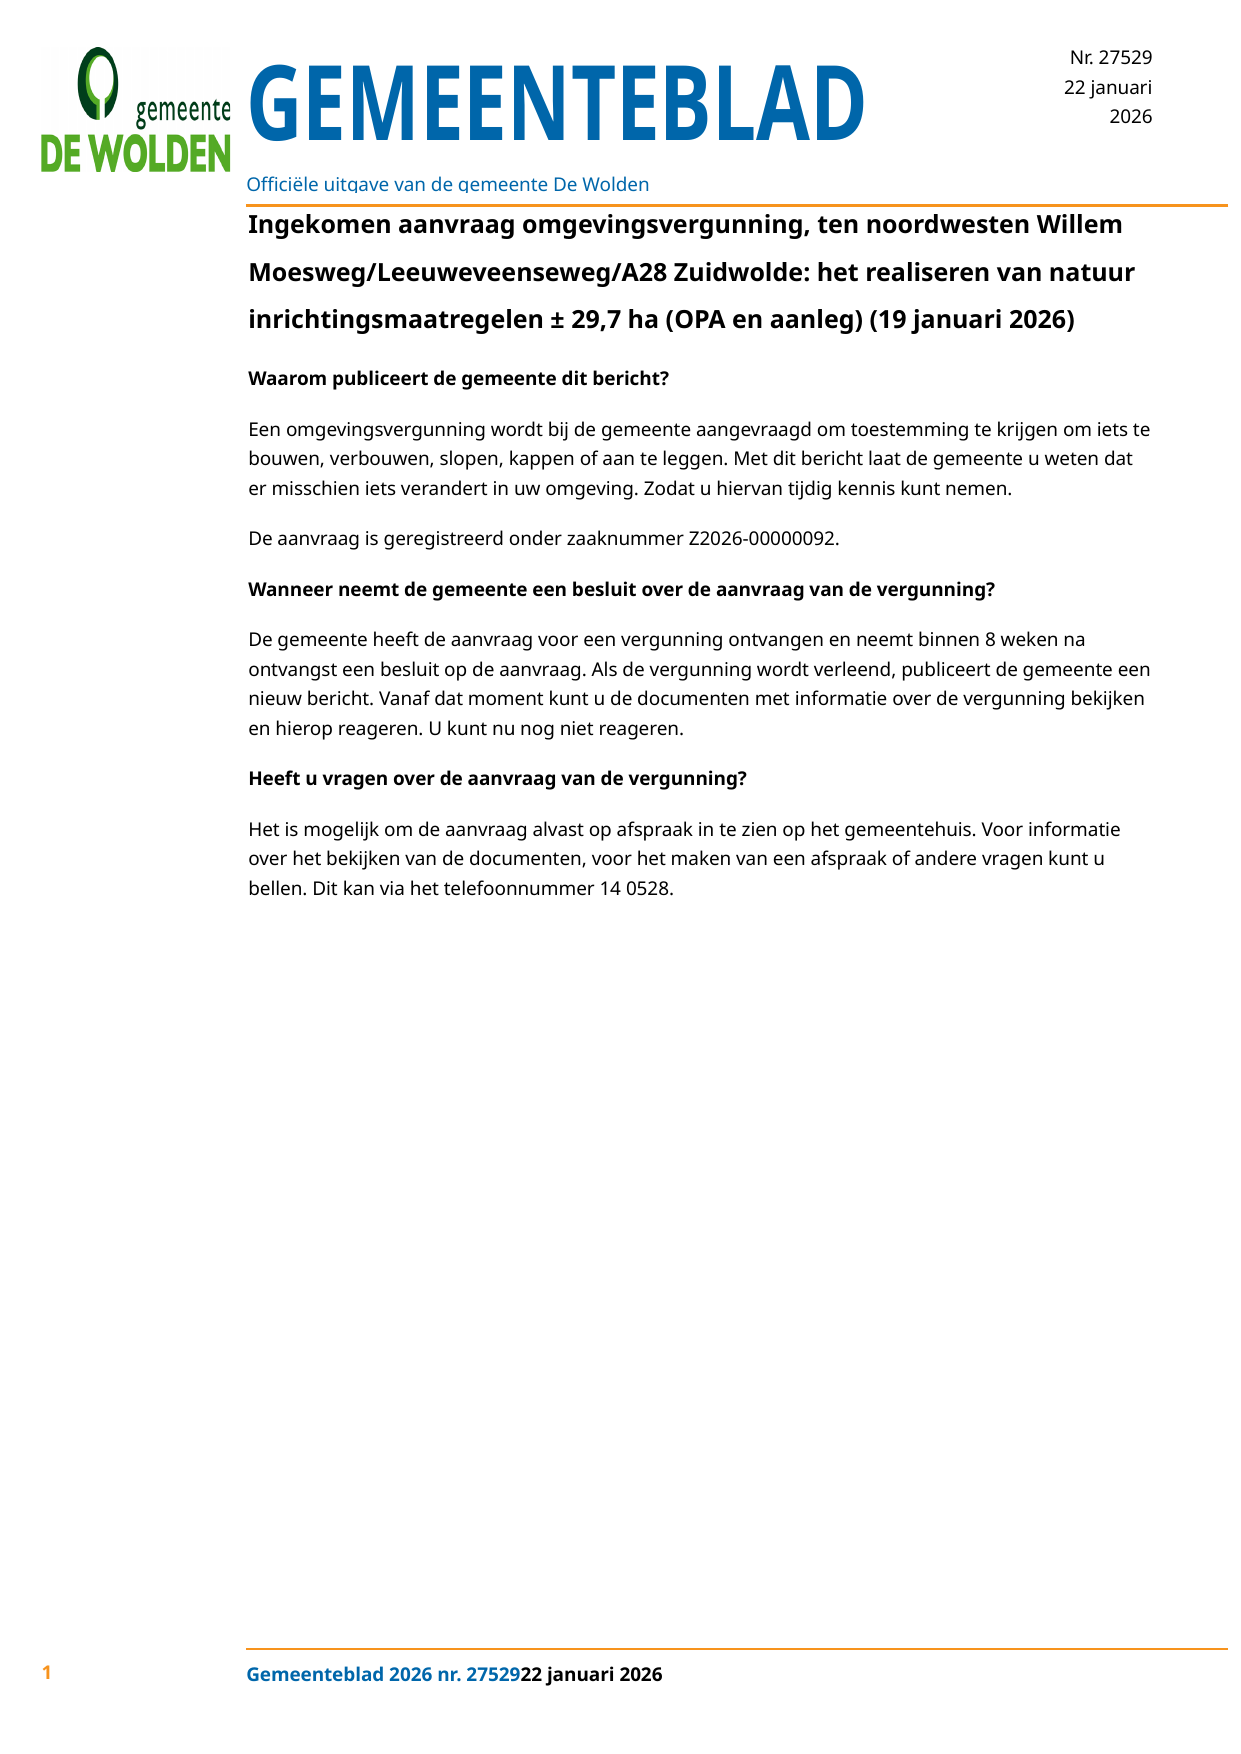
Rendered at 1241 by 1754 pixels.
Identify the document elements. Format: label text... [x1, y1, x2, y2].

text Ingekomen aanvraag omgevingsvergunning, ten noordwesten Willem Moesweg/Leeuweveenseweg/A28 Zuidwolde: het realiseren van natuur inrichtingsmaatregelen ± 29,7 ha (OPA en aanleg) (19 januari 2026) [248, 207, 1152, 336]
text Het is mogelijk om de aanvraag alvast op afspraak in te zien op het gemeentehuis. Voor informatie over het bekijken van de documenten, voor het maken van een afspraak of andere vragen kunt u bellen. Dit kan via het telefoonnummer 14 0528. [248, 816, 1152, 901]
text Heeft u vragen over de aanvraag van de vergunning? [248, 766, 1152, 791]
text De aanvraag is geregistreerd onder zaaknummer Z2026-00000092. [248, 526, 1152, 551]
picture [41, 47, 231, 172]
text Wanneer neemt de gemeente een besluit over de aanvraag van de vergunning? [248, 576, 1152, 602]
text Waarom publiceert de gemeente dit bericht? [248, 366, 1152, 391]
text Een omgevingsvergunning wordt bij de gemeente aangevraagd om toestemming te krijgen om iets te bouwen, verbouwen, slopen, kappen of aan te leggen. Met dit bericht laat de gemeente u weten dat er misschien iets verandert in uw omgeving. Zodat u hiervan tijdig kennis kunt nemen. [248, 416, 1152, 501]
text De gemeente heeft de aanvraag voor een vergunning ontvangen en neemt binnen 8 weken na ontvangst een besluit op de aanvraag. Als de vergunning wordt verleend, publiceert de gemeente een nieuw bericht. Vanaf dat moment kunt u de documenten met informatie over de vergunning bekijken en hierop reageren. U kunt nu nog niet reageren. [248, 626, 1152, 741]
